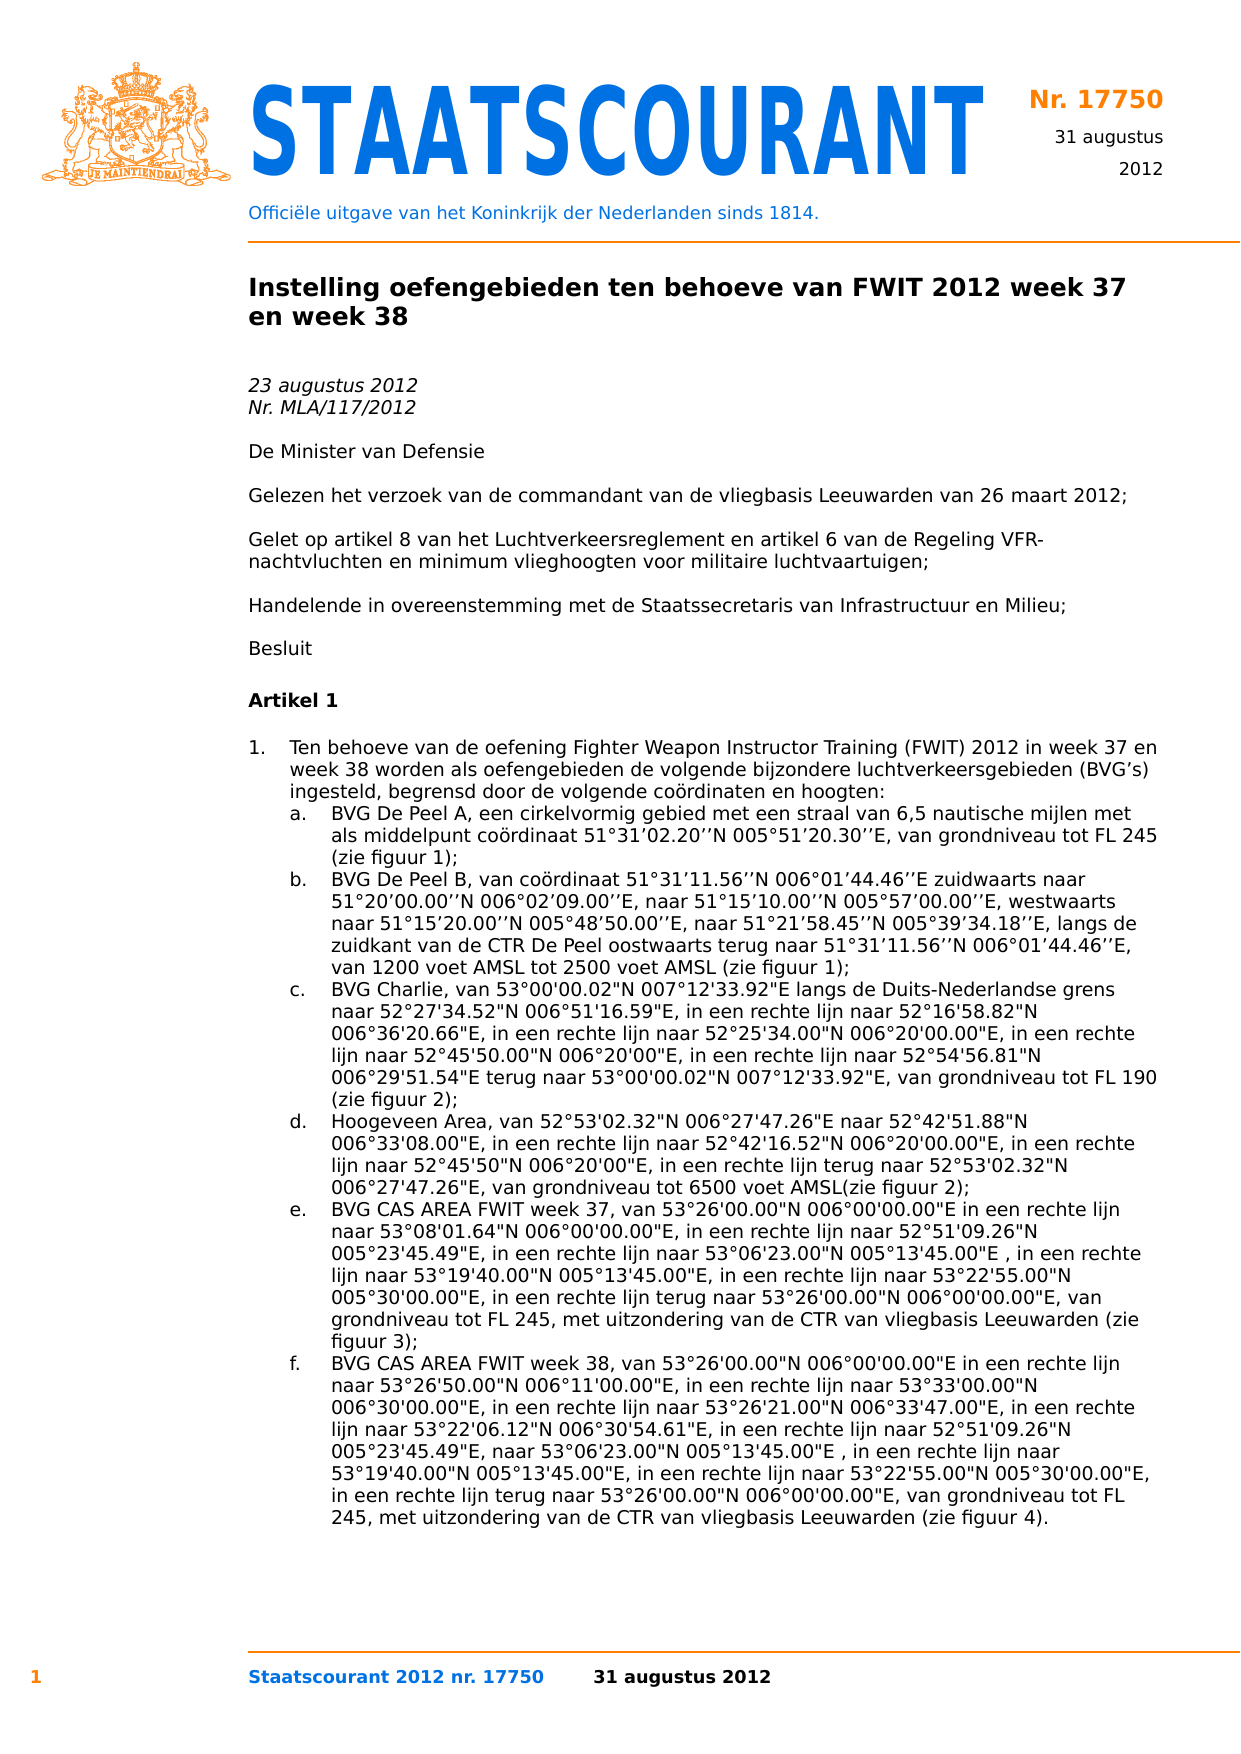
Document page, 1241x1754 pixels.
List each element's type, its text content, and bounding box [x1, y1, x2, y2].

text Nr. MLA/117/2012 [248, 397, 1163, 419]
text Gelet op artikel 8 van het Luchtverkeersreglement en artikel 6 van de Regeling VFR-nachtvluchten en minimum vlieghoogten voor militaire luchtvaartuigen; [248, 529, 1163, 573]
table_cell 2012 [998, 153, 1240, 203]
subtitle Instelling oefengebieden ten behoeve van FWIT 2012 week 37 en week 38 [248, 273, 1163, 331]
text Gelezen het verzoek van de commandant van de vliegbasis Leeuwarden van 26 maart 2012; [248, 485, 1163, 507]
table_header Nr. 17750 [998, 62, 1240, 121]
text d. Hoogeveen Area, van 52°53'02.32"N 006°27'47.26"E naar 52°42'51.88"N 006°33'08.00"E, in een rechte lijn naar 52°42'16.52"N 006°20'00.00"E, in een rechte lijn naar 52°45'50"N 006°20'00"E, in een rechte lijn terug naar 52°53'02.32"N 006°27'47.26"E, van grondniveau tot 6500 voet AMSL(zie figuur 2); [289, 1111, 1163, 1199]
text Besluit [248, 638, 1163, 660]
picture [41, 62, 231, 186]
text f. BVG CAS AREA FWIT week 38, van 53°26'00.00"N 006°00'00.00"E in een rechte lijn naar 53°26'50.00"N 006°11'00.00"E, in een rechte lijn naar 53°33'00.00"N 006°30'00.00"E, in een rechte lijn naar 53°26'21.00"N 006°33'47.00"E, in een rechte lijn naar 53°22'06.12"N 006°30'54.61"E, in een rechte lijn naar 52°51'09.26"N 005°23'45.49"E, naar 53°06'23.00"N 005°13'45.00"E , in een rechte lijn naar 53°19'40.00"N 005°13'45.00"E, in een rechte lijn naar 53°22'55.00"N 005°30'00.00"E, in een rechte lijn terug naar 53°26'00.00"N 006°00'00.00"E, van grondniveau tot FL 245, met uitzondering van de CTR van vliegbasis Leeuwarden (zie figuur 4). [289, 1353, 1163, 1528]
subtitle Artikel 1 [248, 690, 1163, 712]
text e. BVG CAS AREA FWIT week 37, van 53°26'00.00"N 006°00'00.00"E in een rechte lijn naar 53°08'01.64"N 006°00'00.00"E, in een rechte lijn naar 52°51'09.26"N 005°23'45.49"E, in een rechte lijn naar 53°06'23.00"N 005°13'45.00"E , in een rechte lijn naar 53°19'40.00"N 005°13'45.00"E, in een rechte lijn naar 53°22'55.00"N 005°30'00.00"E, in een rechte lijn terug naar 53°26'00.00"N 006°00'00.00"E, van grondniveau tot FL 245, met uitzondering van de CTR van vliegbasis Leeuwarden (zie figuur 3); [289, 1199, 1163, 1353]
text Handelende in overeenstemming met de Staatssecretaris van Infrastructuur en Milieu; [248, 594, 1163, 616]
text c. BVG Charlie, van 53°00'00.02"N 007°12'33.92"E langs de Duits-Nederlandse grens naar 52°27'34.52"N 006°51'16.59"E, in een rechte lijn naar 52°16'58.82"N 006°36'20.66"E, in een rechte lijn naar 52°25'34.00"N 006°20'00.00"E, in een rechte lijn naar 52°45'50.00"N 006°20'00"E, in een rechte lijn naar 52°54'56.81"N 006°29'51.54"E terug naar 53°00'00.02"N 007°12'33.92"E, van grondniveau tot FL 190 (zie figuur 2); [289, 979, 1163, 1111]
table_header STAATSCOURANT [248, 62, 998, 203]
text b. BVG De Peel B, van coördinaat 51°31’11.56’’N 006°01’44.46’’E zuidwaarts naar 51°20’00.00’’N 006°02’09.00’’E, naar 51°15’10.00’’N 005°57’00.00’’E, westwaarts naar 51°15’20.00’’N 005°48’50.00’’E, naar 51°21’58.45’’N 005°39’34.18’’E, langs de zuidkant van de CTR De Peel oostwaarts terug naar 51°31’11.56’’N 006°01’44.46’’E, van 1200 voet AMSL tot 2500 voet AMSL (zie figuur 1); [289, 869, 1163, 979]
text 23 augustus 2012 [248, 375, 1163, 397]
table_cell 31 augustus [998, 121, 1240, 153]
table_cell Officiële uitgave van het Koninkrijk der Nederlanden sinds 1814. [248, 203, 1240, 241]
table_header [25, 62, 248, 241]
text a. BVG De Peel A, een cirkelvormig gebied met een straal van 6,5 nautische mijlen met als middelpunt coördinaat 51°31’02.20’’N 005°51’20.30’’E, van grondniveau tot FL 245 (zie figuur 1); [289, 803, 1163, 869]
text 1. Ten behoeve van de oefening Fighter Weapon Instructor Training (FWIT) 2012 in week 37 en week 38 worden als oefengebieden de volgende bijzondere luchtverkeersgebieden (BVG’s) ingesteld, begrensd door de volgende coördinaten en hoogten: [248, 737, 1163, 803]
text De Minister van Defensie [248, 441, 1163, 463]
